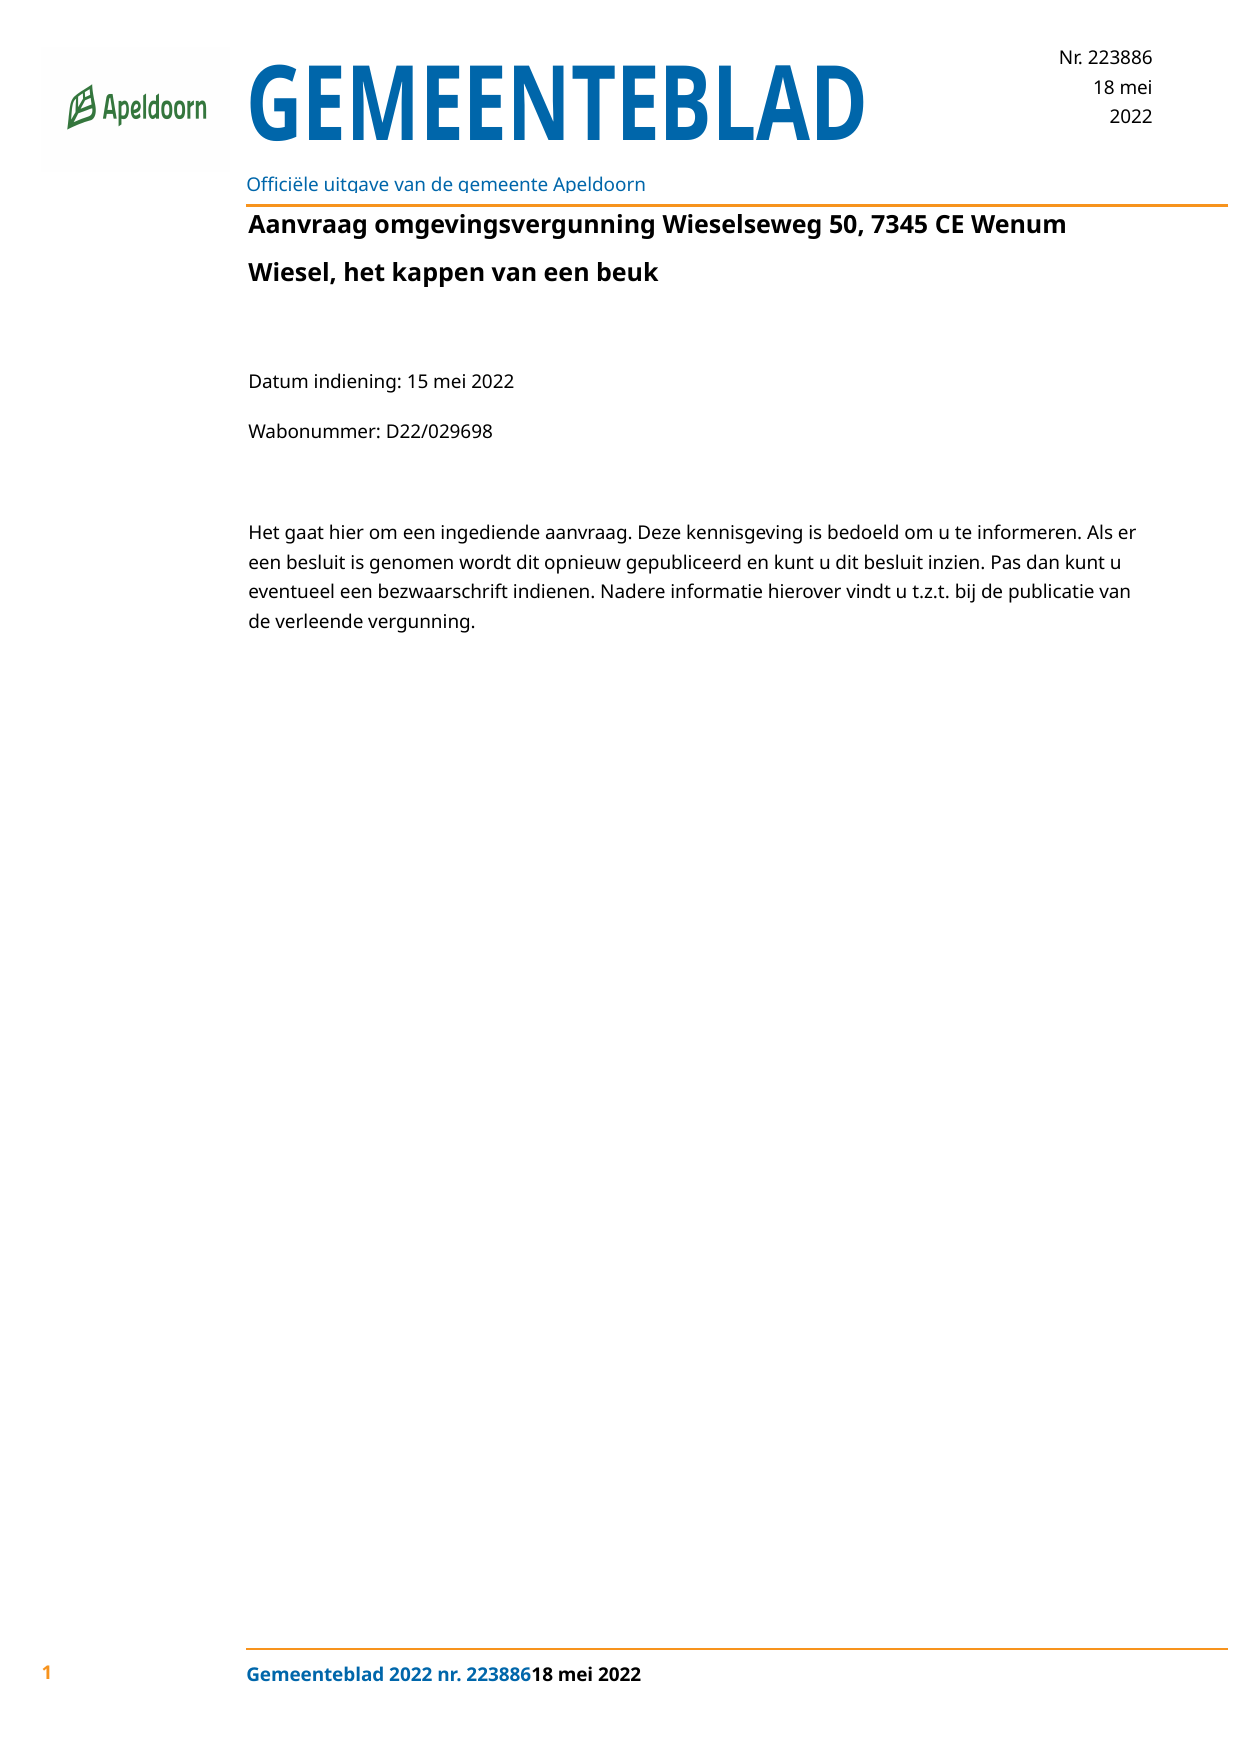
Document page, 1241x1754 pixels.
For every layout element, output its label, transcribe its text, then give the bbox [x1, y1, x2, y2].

text Datum indiening: 15 mei 2022 [248, 368, 1152, 394]
text Aanvraag omgevingsvergunning Wieselseweg 50, 7345 CE Wenum Wiesel, het kappen van een beuk [248, 207, 1152, 288]
text Wabonummer: D22/029698 [248, 419, 1152, 444]
text Het gaat hier om een ingediende aanvraag. Deze kennisgeving is bedoeld om u te informeren. Als er een besluit is genomen wordt dit opnieuw gepubliceerd en kunt u dit besluit inzien. Pas dan kunt u eventueel een bezwaarschrift indienen. Nadere informatie hierover vindt u t.z.t. bij de publicatie van de verleende vergunning. [248, 519, 1152, 634]
picture [41, 47, 231, 172]
